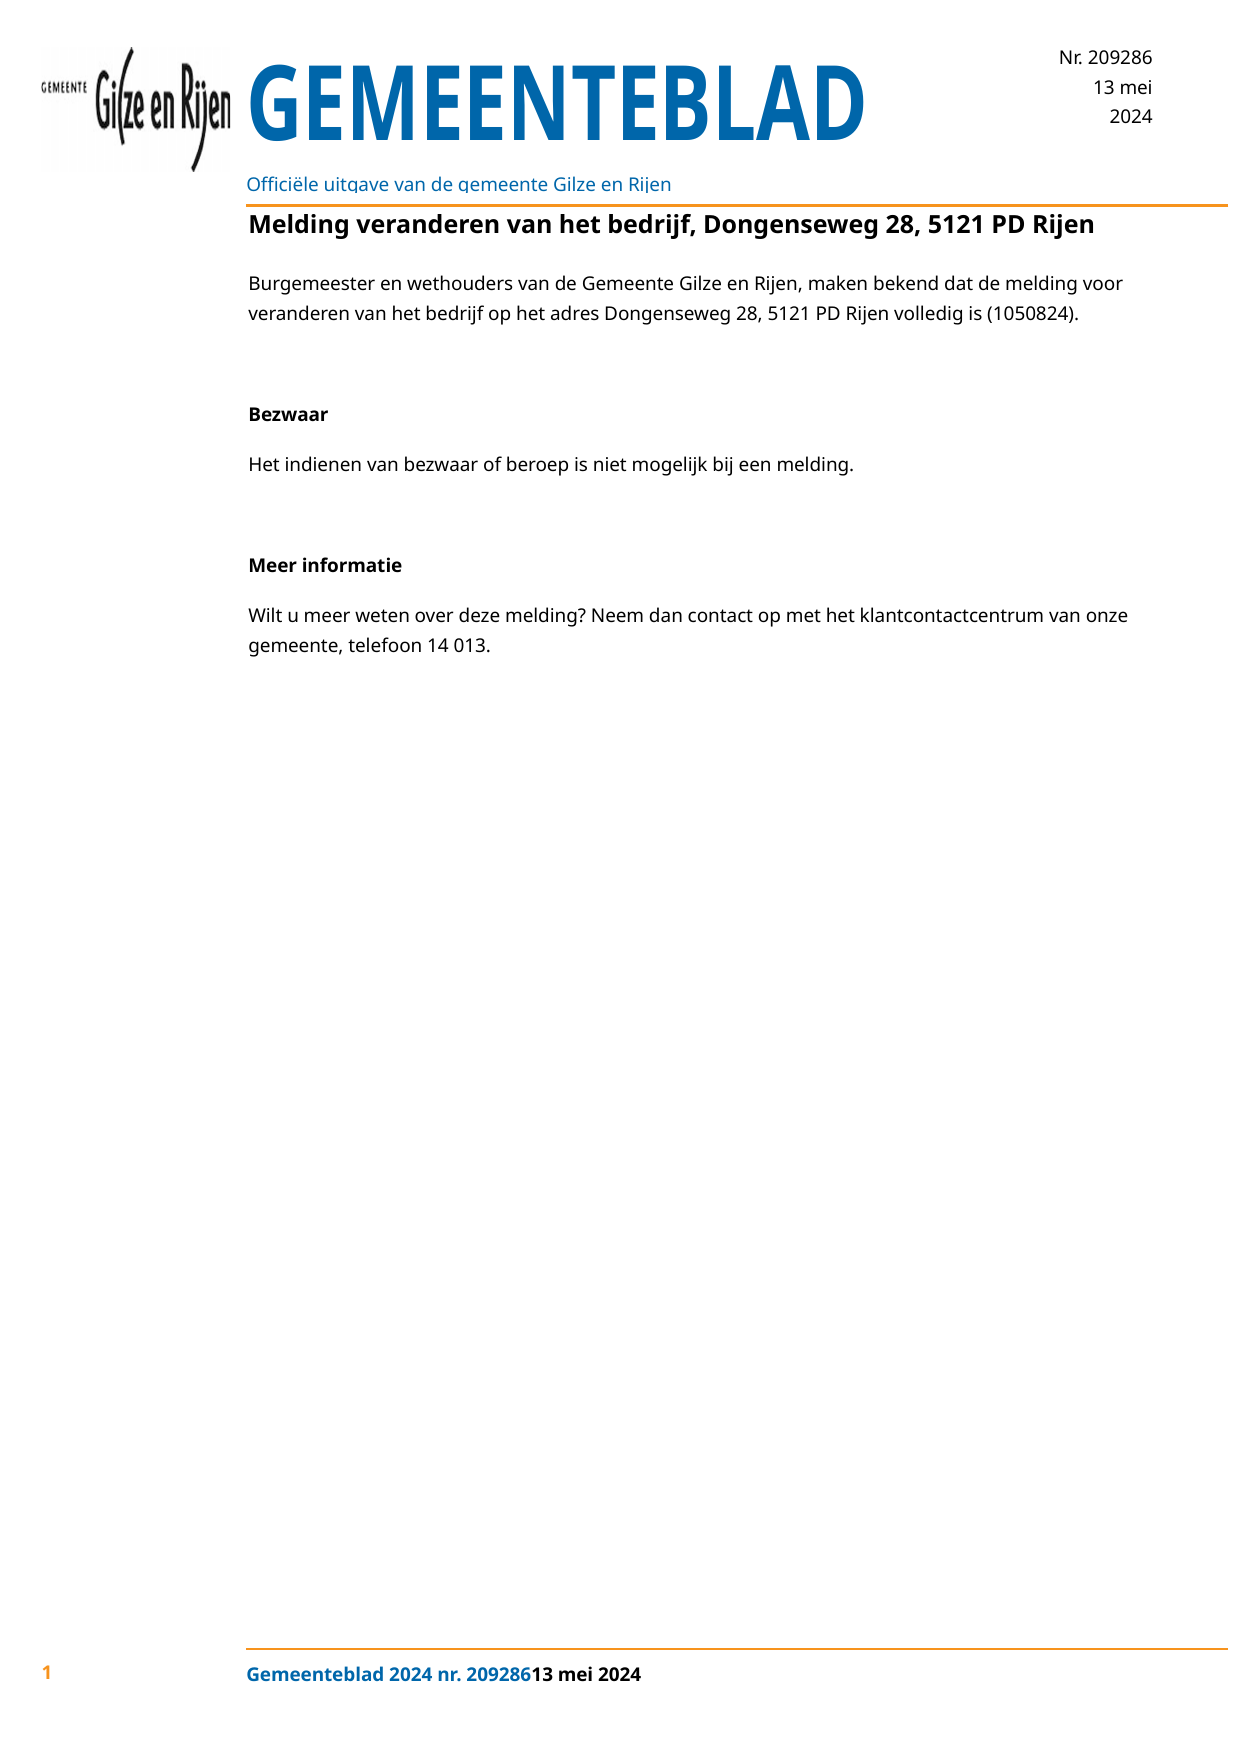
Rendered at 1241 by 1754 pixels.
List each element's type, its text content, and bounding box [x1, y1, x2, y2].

text Burgemeester en wethouders van de Gemeente Gilze en Rijen, maken bekend dat de melding voor veranderen van het bedrijf op het adres Dongenseweg 28, 5121 PD Rijen volledig is (1050824). [248, 270, 1152, 326]
text Wilt u meer weten over deze melding? Neem dan contact op met het klantcontactcentrum van onze gemeente, telefoon 14 013. [248, 602, 1152, 658]
text Het indienen van bezwaar of beroep is niet mogelijk bij een melding. [248, 451, 1152, 477]
picture [41, 47, 231, 172]
text Melding veranderen van het bedrijf, Dongenseweg 28, 5121 PD Rijen [248, 207, 1152, 241]
text Meer informatie [248, 552, 1152, 578]
text Bezwaar [248, 401, 1152, 426]
